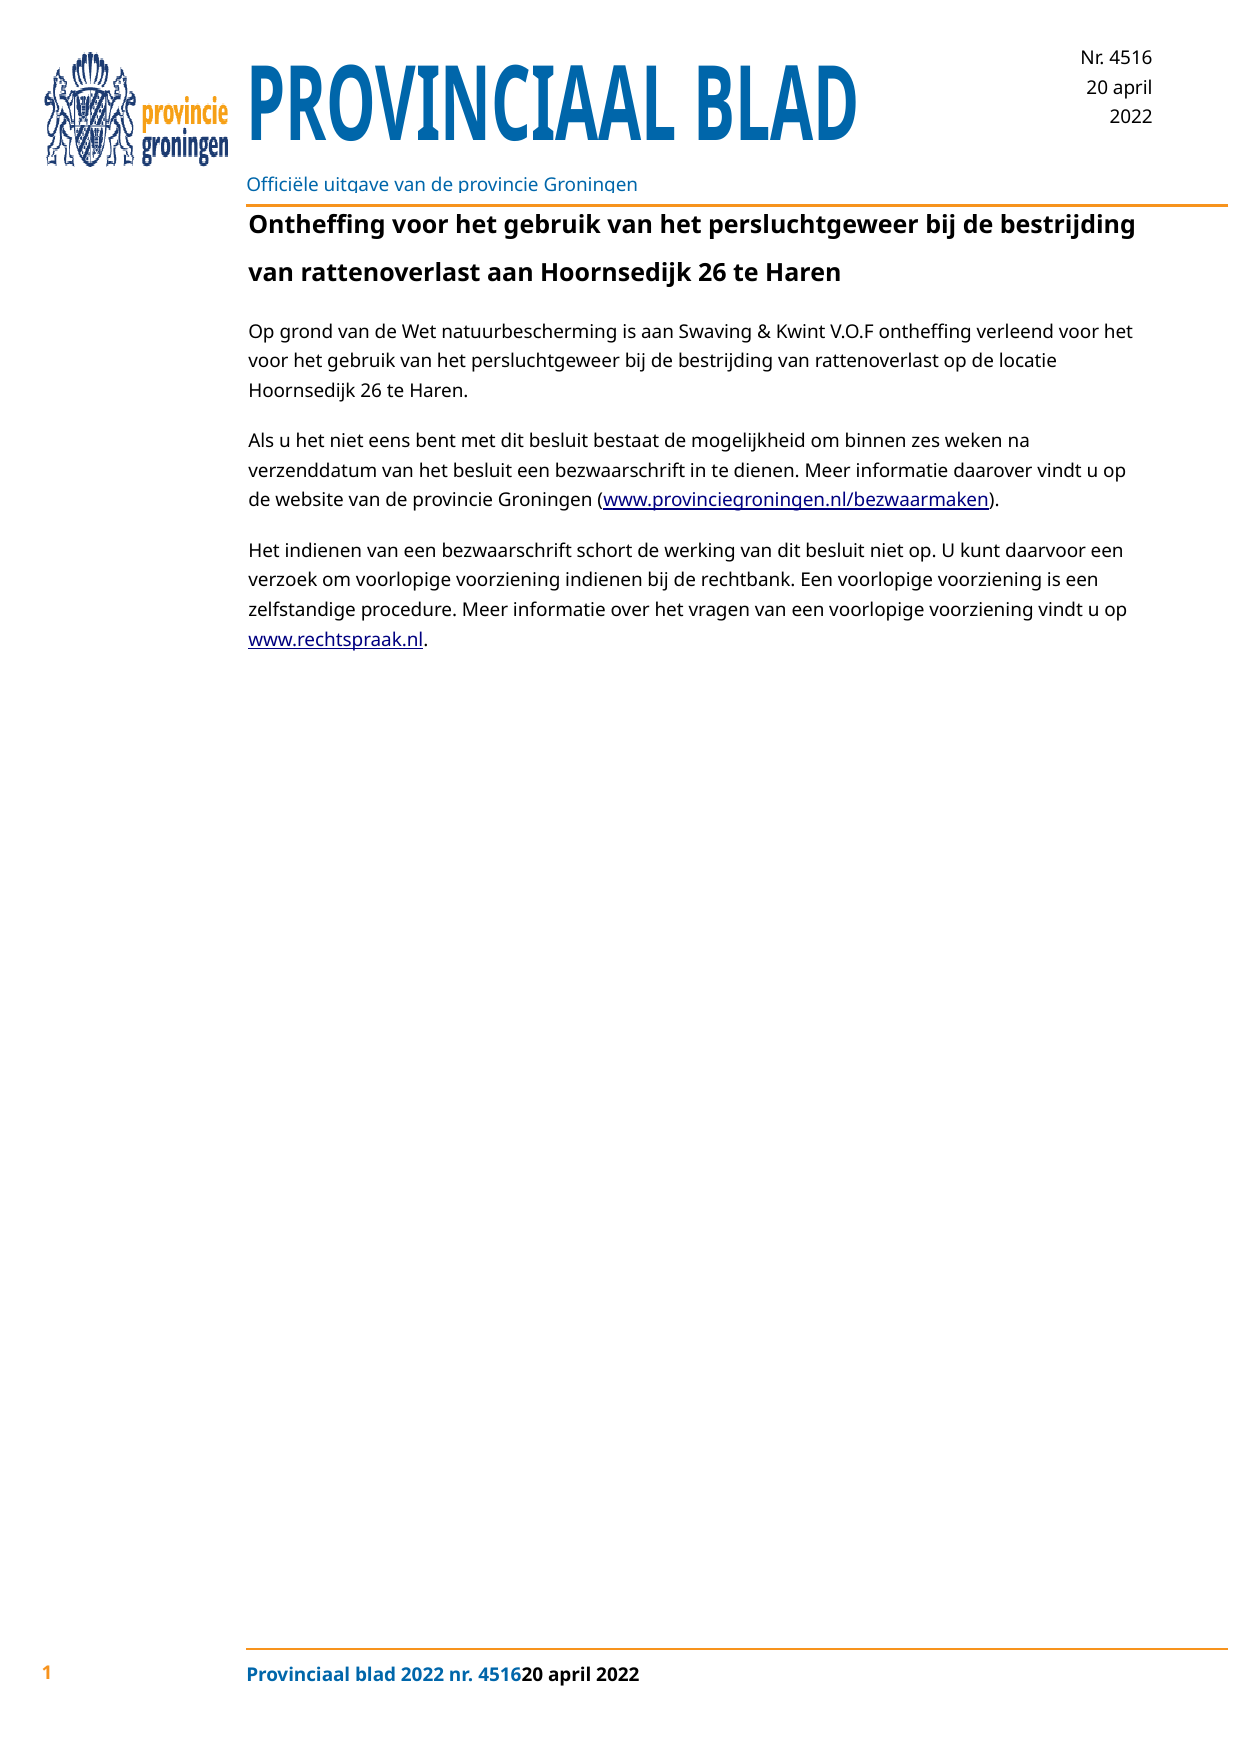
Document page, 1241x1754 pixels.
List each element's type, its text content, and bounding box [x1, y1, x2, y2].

text Als u het niet eens bent met dit besluit bestaat de mogelijkheid om binnen zes weken na verzenddatum van het besluit een bezwaarschrift in te dienen. Meer informatie daarover vindt u op de website van de provincie Groningen (www.provinciegroningen.nl/bezwaarmaken). [248, 427, 1152, 512]
text Ontheffing voor het gebruik van het persluchtgeweer bij de bestrijding van rattenoverlast aan Hoornsedijk 26 te Haren [248, 207, 1152, 288]
text Op grond van de Wet natuurbescherming is aan Swaving & Kwint V.O.F ontheffing verleend voor het voor het gebruik van het persluchtgeweer bij de bestrijding van rattenoverlast op de locatie Hoornsedijk 26 te Haren. [248, 318, 1152, 403]
picture [41, 47, 231, 172]
text Het indienen van een bezwaarschrift schort de werking van dit besluit niet op. U kunt daarvoor een verzoek om voorlopige voorziening indienen bij de rechtbank. Een voorlopige voorziening is een zelfstandige procedure. Meer informatie over het vragen van een voorlopige voorziening vindt u op www.rechtspraak.nl. [248, 537, 1152, 652]
